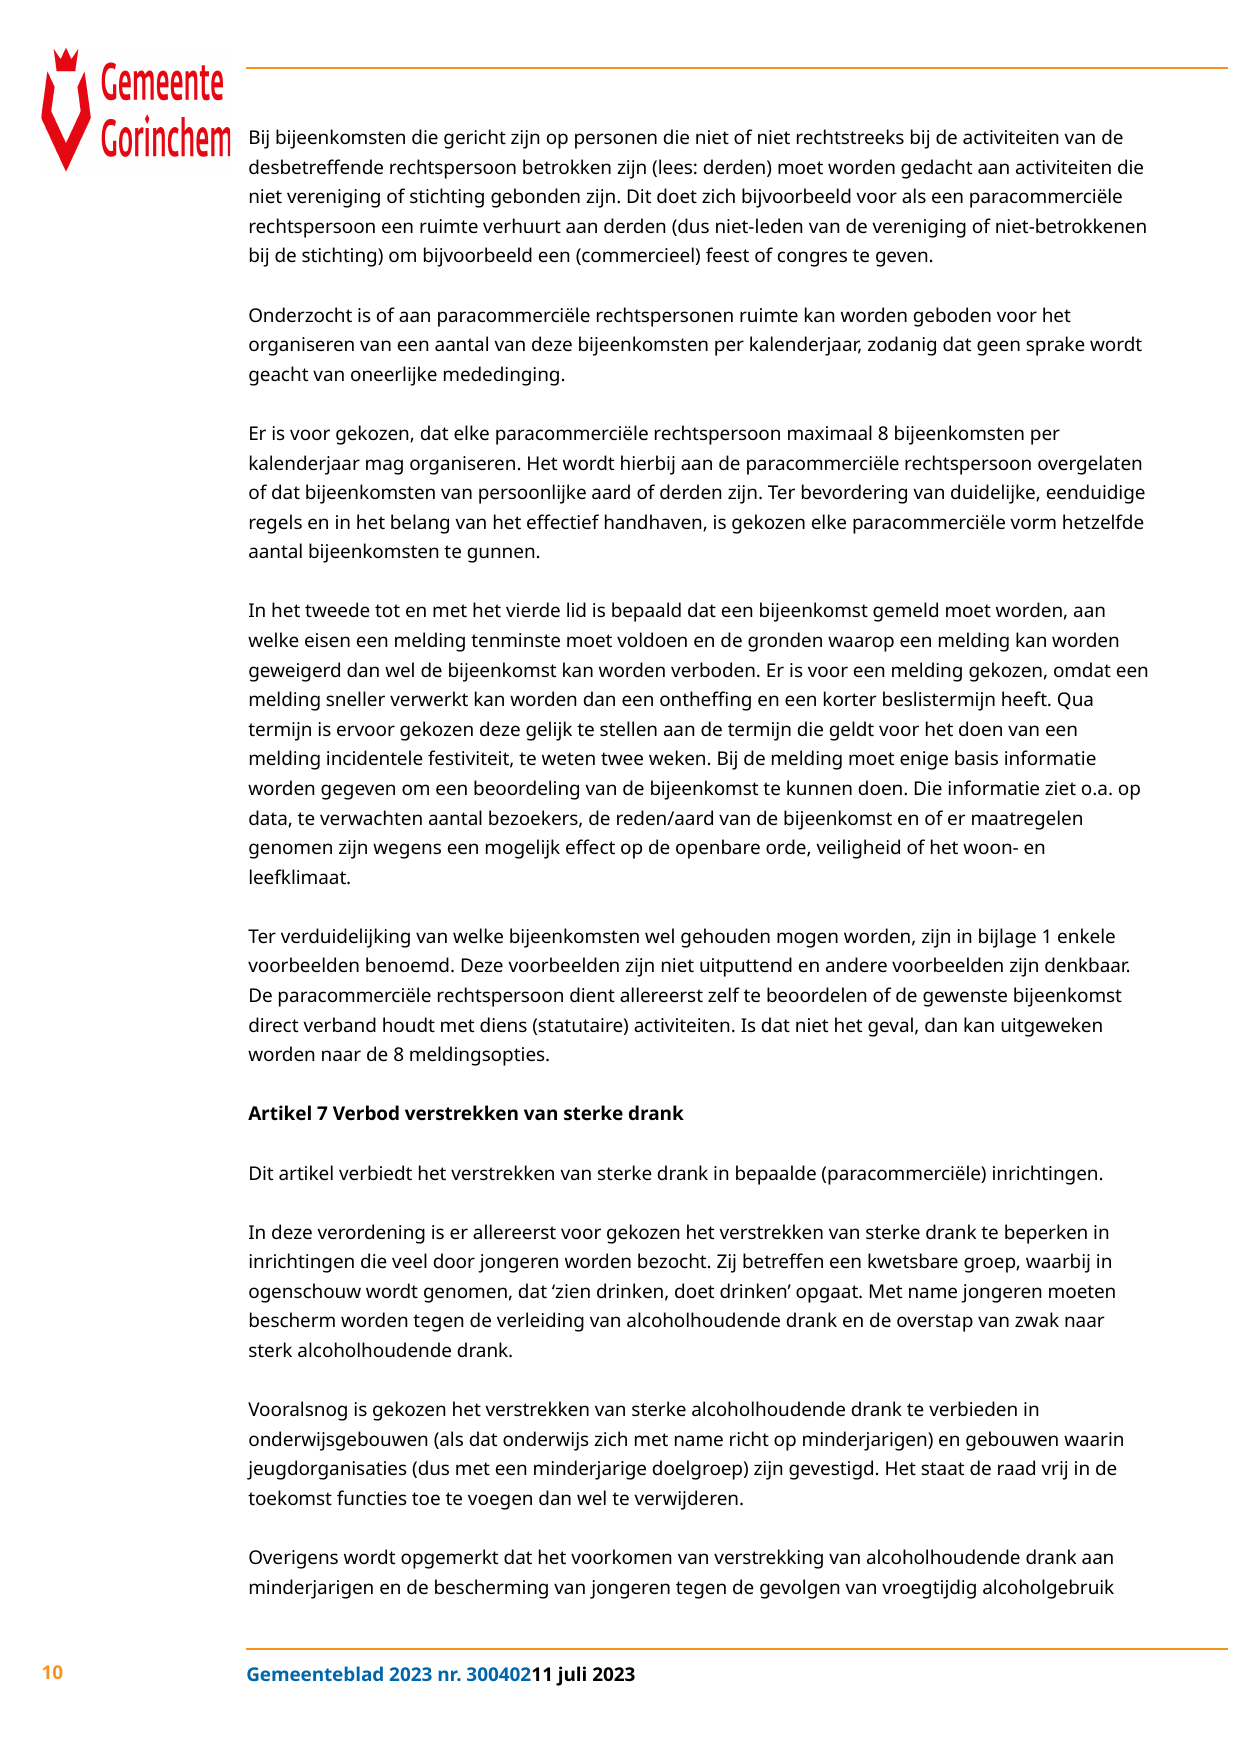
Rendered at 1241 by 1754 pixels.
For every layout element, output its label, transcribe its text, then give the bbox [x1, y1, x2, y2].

text Dit artikel verbiedt het verstrekken van sterke drank in bepaalde (paracommerciële) inrichtingen. [248, 1160, 1152, 1186]
text Ter verduidelijking van welke bijeenkomsten wel gehouden mogen worden, zijn in bijlage 1 enkele voorbeelden benoemd. Deze voorbeelden zijn niet uitputtend en andere voorbeelden zijn denkbaar. De paracommerciële rechtspersoon dient allereerst zelf te beoordelen of de gewenste bijeenkomst direct verband houdt met diens (statutaire) activiteiten. Is dat niet het geval, dan kan uitgeweken worden naar de 8 meldingsopties. [248, 923, 1152, 1067]
text Bij bijeenkomsten die gericht zijn op personen die niet of niet rechtstreeks bij de activiteiten van de desbetreffende rechtspersoon betrokken zijn (lees: derden) moet worden gedacht aan activiteiten die niet vereniging of stichting gebonden zijn. Dit doet zich bijvoorbeeld voor als een paracommerciële rechtspersoon een ruimte verhuurt aan derden (dus niet-leden van de vereniging of niet-betrokkenen bij de stichting) om bijvoorbeeld een (commercieel) feest of congres te geven. [248, 124, 1152, 268]
text In het tweede tot en met het vierde lid is bepaald dat een bijeenkomst gemeld moet worden, aan welke eisen een melding tenminste moet voldoen en de gronden waarop een melding kan worden geweigerd dan wel de bijeenkomst kan worden verboden. Er is voor een melding gekozen, omdat een melding sneller verwerkt kan worden dan een ontheffing en een korter beslistermijn heeft. Qua termijn is ervoor gekozen deze gelijk te stellen aan de termijn die geldt voor het doen van een melding incidentele festiviteit, te weten twee weken. Bij de melding moet enige basis informatie worden gegeven om een beoordeling van de bijeenkomst te kunnen doen. Die informatie ziet o.a. op data, te verwachten aantal bezoekers, de reden/aard van de bijeenkomst en of er maatregelen genomen zijn wegens een mogelijk effect op de openbare orde, veiligheid of het woon- en leefklimaat. [248, 598, 1152, 890]
text Overigens wordt opgemerkt dat het voorkomen van verstrekking van alcoholhoudende drank aan minderjarigen en de bescherming van jongeren tegen de gevolgen van vroegtijdig alcoholgebruik [248, 1544, 1152, 1600]
text Artikel 7 Verbod verstrekken van sterke drank [248, 1101, 1152, 1126]
text Vooralsnog is gekozen het verstrekken van sterke alcoholhoudende drank te verbieden in onderwijsgebouwen (als dat onderwijs zich met name richt op minderjarigen) en gebouwen waarin jeugdorganisaties (dus met een minderjarige doelgroep) zijn gevestigd. Het staat de raad vrij in de toekomst functies toe te voegen dan wel te verwijderen. [248, 1396, 1152, 1511]
text Er is voor gekozen, dat elke paracommerciële rechtspersoon maximaal 8 bijeenkomsten per kalenderjaar mag organiseren. Het wordt hierbij aan de paracommerciële rechtspersoon overgelaten of dat bijeenkomsten van persoonlijke aard of derden zijn. Ter bevordering van duidelijke, eenduidige regels en in het belang van het effectief handhaven, is gekozen elke paracommerciële vorm hetzelfde aantal bijeenkomsten te gunnen. [248, 420, 1152, 564]
text Onderzocht is of aan paracommerciële rechtspersonen ruimte kan worden geboden voor het organiseren van een aantal van deze bijeenkomsten per kalenderjaar, zodanig dat geen sprake wordt geacht van oneerlijke mededinging. [248, 302, 1152, 387]
text In deze verordening is er allereerst voor gekozen het verstrekken van sterke drank te beperken in inrichtingen die veel door jongeren worden bezocht. Zij betreffen een kwetsbare groep, waarbij in ogenschouw wordt genomen, dat ‘zien drinken, doet drinken’ opgaat. Met name jongeren moeten bescherm worden tegen de verleiding van alcoholhoudende drank en de overstap van zwak naar sterk alcoholhoudende drank. [248, 1219, 1152, 1363]
picture [41, 47, 231, 172]
